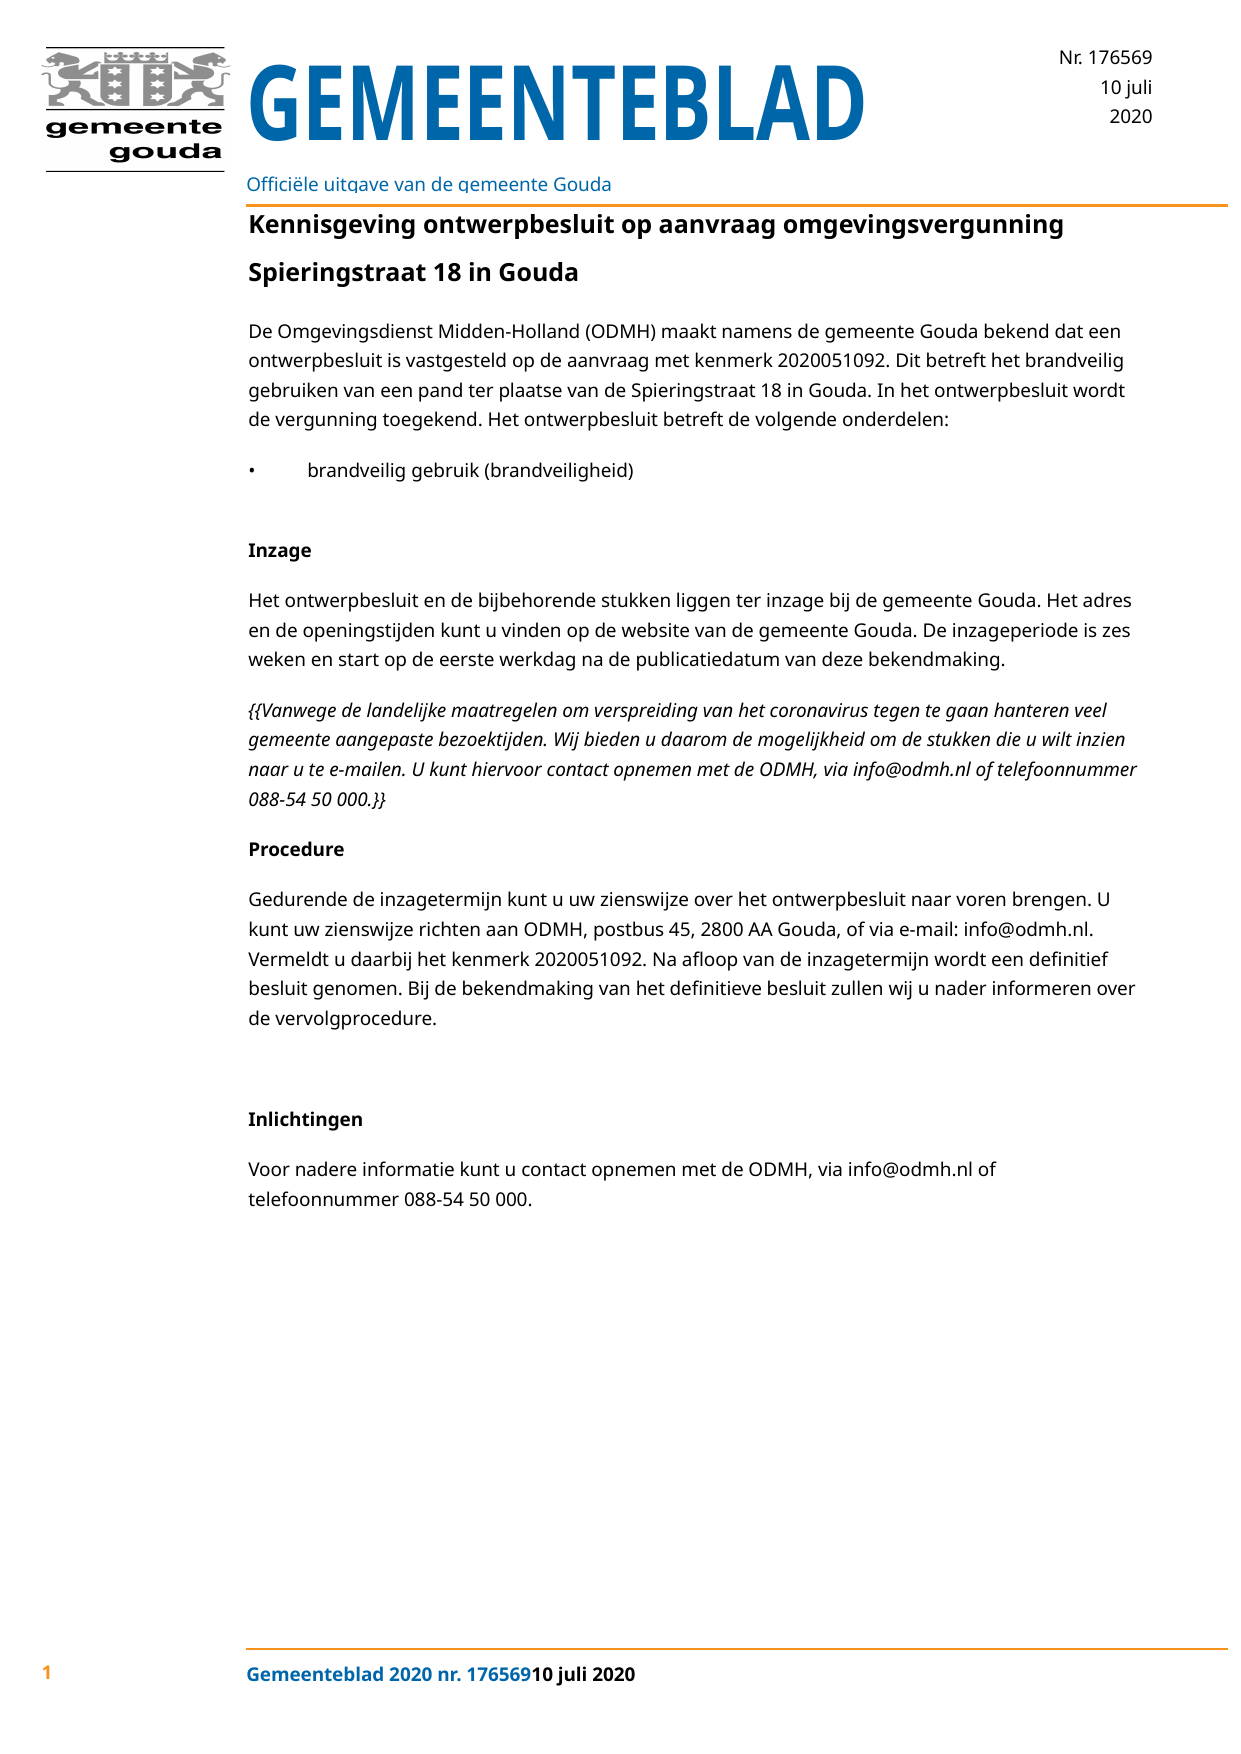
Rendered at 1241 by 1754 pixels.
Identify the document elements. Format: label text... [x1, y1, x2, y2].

list brandveilig gebruik (brandveiligheid) [248, 457, 1152, 483]
text Het ontwerpbesluit en de bijbehorende stukken liggen ter inzage bij de gemeente Gouda. Het adres en de openingstijden kunt u vinden op de website van de gemeente Gouda. De inzageperiode is zes weken en start op de eerste werkdag na de publicatiedatum van deze bekendmaking. [248, 587, 1152, 672]
text Inlichtingen [248, 1106, 1152, 1132]
text Procedure [248, 836, 1152, 862]
text De Omgevingsdienst Midden-Holland (ODMH) maakt namens de gemeente Gouda bekend dat een ontwerpbesluit is vastgesteld op de aanvraag met kenmerk 2020051092. Dit betreft het brandveilig gebruiken van een pand ter plaatse van de Spieringstraat 18 in Gouda. In het ontwerpbesluit wordt de vergunning toegekend. Het ontwerpbesluit betreft de volgende onderdelen: [248, 318, 1152, 432]
text Inzage [248, 537, 1152, 563]
text Gedurende de inzagetermijn kunt u uw zienswijze over het ontwerpbesluit naar voren brengen. U kunt uw zienswijze richten aan ODMH, postbus 45, 2800 AA Gouda, of via e-mail: info@odmh.nl. Vermeldt u daarbij het kenmerk 2020051092. Na afloop van de inzagetermijn wordt een definitief besluit genomen. Bij de bekendmaking van het definitieve besluit zullen wij u nader informeren over de vervolgprocedure. [248, 887, 1152, 1031]
text {{Vanwege de landelijke maatregelen om verspreiding van het coronavirus tegen te gaan hanteren veel gemeente aangepaste bezoektijden. Wij bieden u daarom de mogelijkheid om de stukken die u wilt inzien naar u te e-mailen. U kunt hiervoor contact opnemen met de ODMH, via info@odmh.nl of telefoonnummer 088-54 50 000.}} [248, 697, 1152, 812]
picture [41, 47, 231, 172]
text Voor nadere informatie kunt u contact opnemen met de ODMH, via info@odmh.nl of telefoonnummer 088-54 50 000. [248, 1156, 1152, 1212]
text Kennisgeving ontwerpbesluit op aanvraag omgevingsvergunning Spieringstraat 18 in Gouda [248, 207, 1152, 288]
